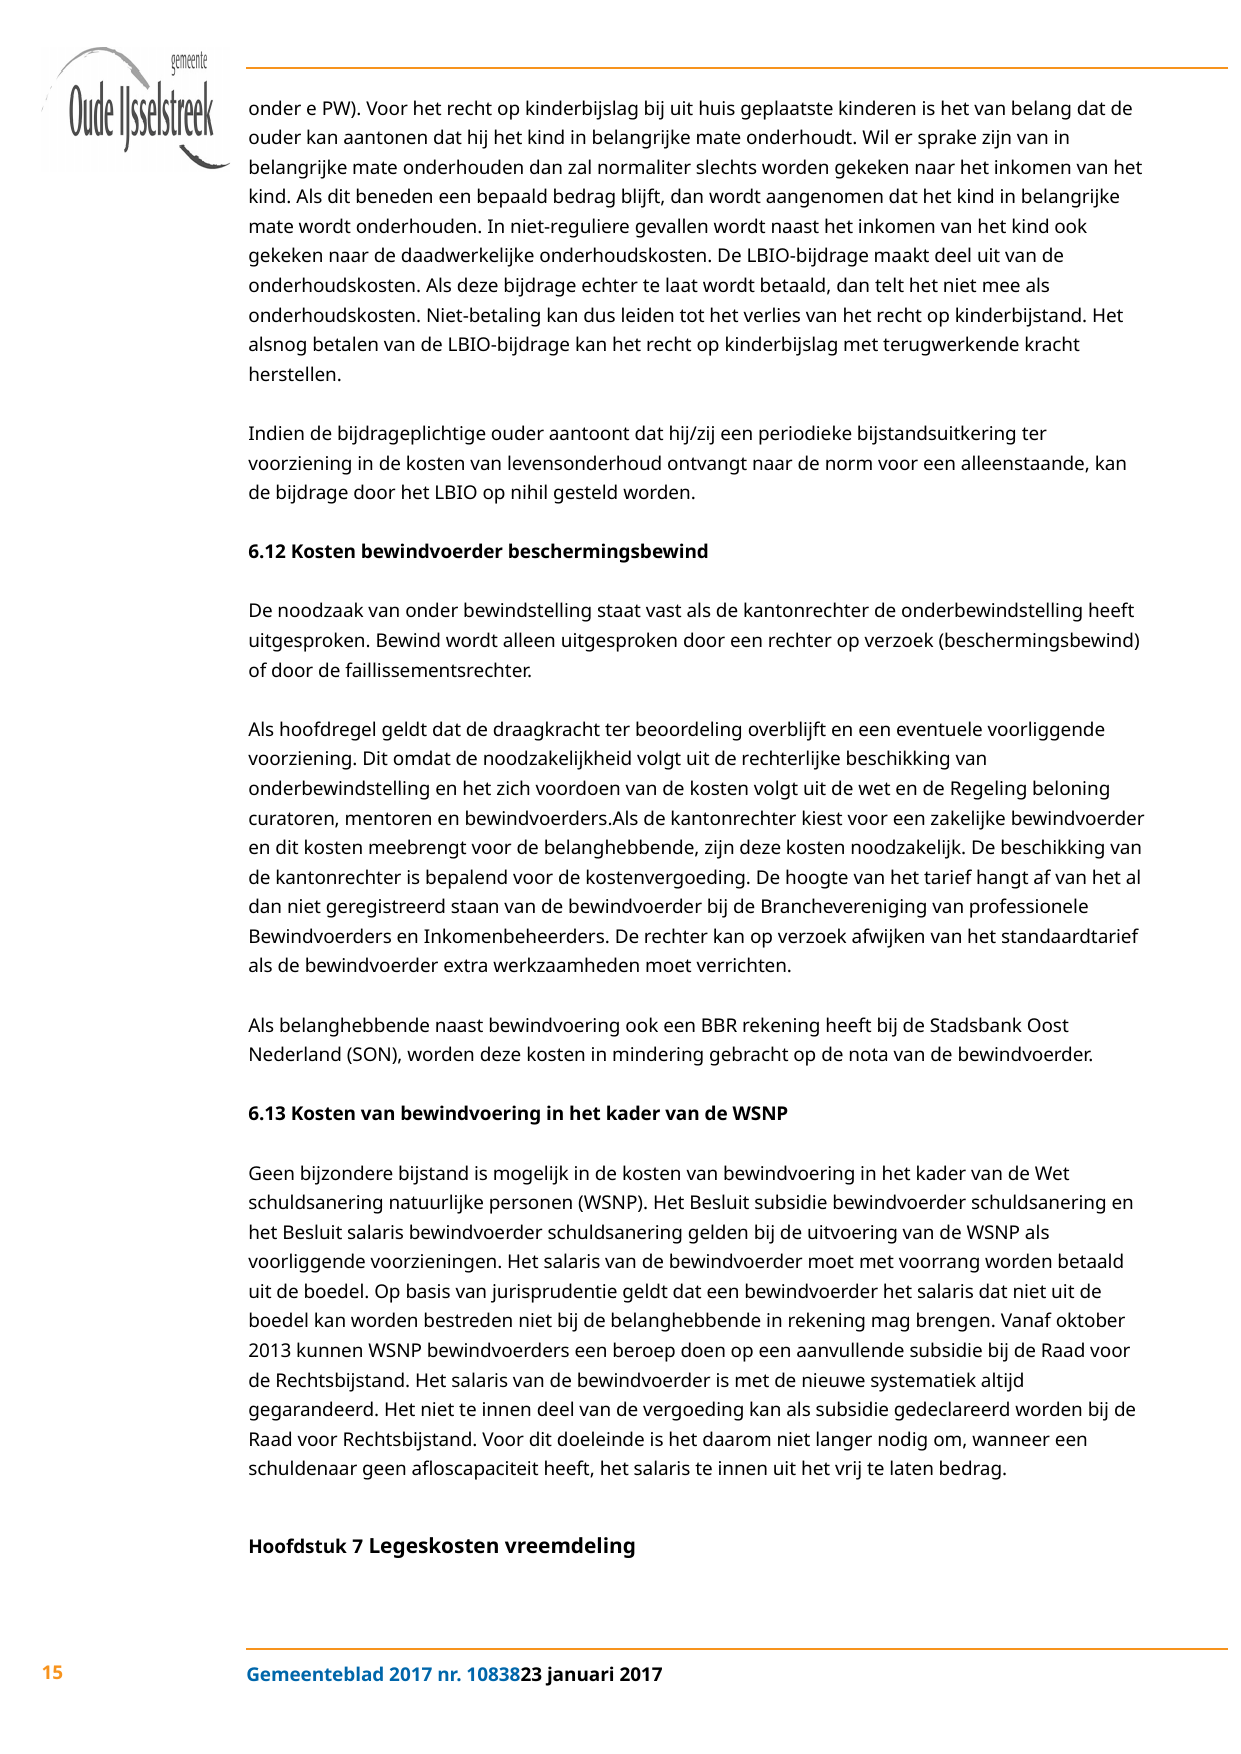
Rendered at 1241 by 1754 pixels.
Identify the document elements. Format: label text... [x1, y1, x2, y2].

text Indien de bijdrageplichtige ouder aantoont dat hij/zij een periodieke bijstandsuitkering ter voorziening in de kosten van levensonderhoud ontvangt naar de norm voor een alleenstaande, kan de bijdrage door het LBIO op nihil gesteld worden. [248, 420, 1152, 505]
text 6.12 Kosten bewindvoerder beschermingsbewind [248, 538, 1152, 564]
text onder e PW). Voor het recht op kinderbijslag bij uit huis geplaatste kinderen is het van belang dat de ouder kan aantonen dat hij het kind in belangrijke mate onderhoudt. Wil er sprake zijn van in belangrijke mate onderhouden dan zal normaliter slechts worden gekeken naar het inkomen van het kind. Als dit beneden een bepaald bedrag blijft, dan wordt aangenomen dat het kind in belangrijke mate wordt onderhouden. In niet-reguliere gevallen wordt naast het inkomen van het kind ook gekeken naar de daadwerkelijke onderhoudskosten. De LBIO-bijdrage maakt deel uit van de onderhoudskosten. Als deze bijdrage echter te laat wordt betaald, dan telt het niet mee als onderhoudskosten. Niet-betaling kan dus leiden tot het verlies van het recht op kinderbijstand. Het alsnog betalen van de LBIO-bijdrage kan het recht op kinderbijslag met terugwerkende kracht herstellen. [248, 95, 1152, 387]
text 6.13 Kosten van bewindvoering in het kader van de WSNP [248, 1101, 1152, 1126]
text Als belanghebbende naast bewindvoering ook een BBR rekening heeft bij de Stadsbank Oost Nederland (SON), worden deze kosten in mindering gebracht op de nota van de bewindvoerder. [248, 1012, 1152, 1067]
text Hoofdstuk 7 Legeskosten vreemdeling [248, 1531, 1152, 1559]
picture [41, 47, 231, 172]
text Als hoofdregel geldt dat de draagkracht ter beoordeling overblijft en een eventuele voorliggende voorziening. Dit omdat de noodzakelijkheid volgt uit de rechterlijke beschikking van onderbewindstelling en het zich voordoen van de kosten volgt uit de wet en de Regeling beloning curatoren, mentoren en bewindvoerders.Als de kantonrechter kiest voor een zakelijke bewindvoerder en dit kosten meebrengt voor de belanghebbende, zijn deze kosten noodzakelijk. De beschikking van de kantonrechter is bepalend voor de kostenvergoeding. De hoogte van het tarief hangt af van het al dan niet geregistreerd staan van de bewindvoerder bij de Branchevereniging van professionele Bewindvoerders en Inkomenbeheerders. De rechter kan op verzoek afwijken van het standaardtarief als de bewindvoerder extra werkzaamheden moet verrichten. [248, 716, 1152, 978]
text De noodzaak van onder bewindstelling staat vast als de kantonrechter de onderbewindstelling heeft uitgesproken. Bewind wordt alleen uitgesproken door een rechter op verzoek (beschermingsbewind) of door de faillissementsrechter. [248, 598, 1152, 683]
text Geen bijzondere bijstand is mogelijk in de kosten van bewindvoering in het kader van de Wet schuldsanering natuurlijke personen (WSNP). Het Besluit subsidie bewindvoerder schuldsanering en het Besluit salaris bewindvoerder schuldsanering gelden bij de uitvoering van de WSNP als voorliggende voorzieningen. Het salaris van de bewindvoerder moet met voorrang worden betaald uit de boedel. Op basis van jurisprudentie geldt dat een bewindvoerder het salaris dat niet uit de boedel kan worden bestreden niet bij de belanghebbende in rekening mag brengen. Vanaf oktober 2013 kunnen WSNP bewindvoerders een beroep doen op een aanvullende subsidie bij de Raad voor de Rechtsbijstand. Het salaris van de bewindvoerder is met de nieuwe systematiek altijd gegarandeerd. Het niet te innen deel van de vergoeding kan als subsidie gedeclareerd worden bij de Raad voor Rechtsbijstand. Voor dit doeleinde is het daarom niet langer nodig om, wanneer een schuldenaar geen afloscapaciteit heeft, het salaris te innen uit het vrij te laten bedrag. [248, 1160, 1152, 1481]
